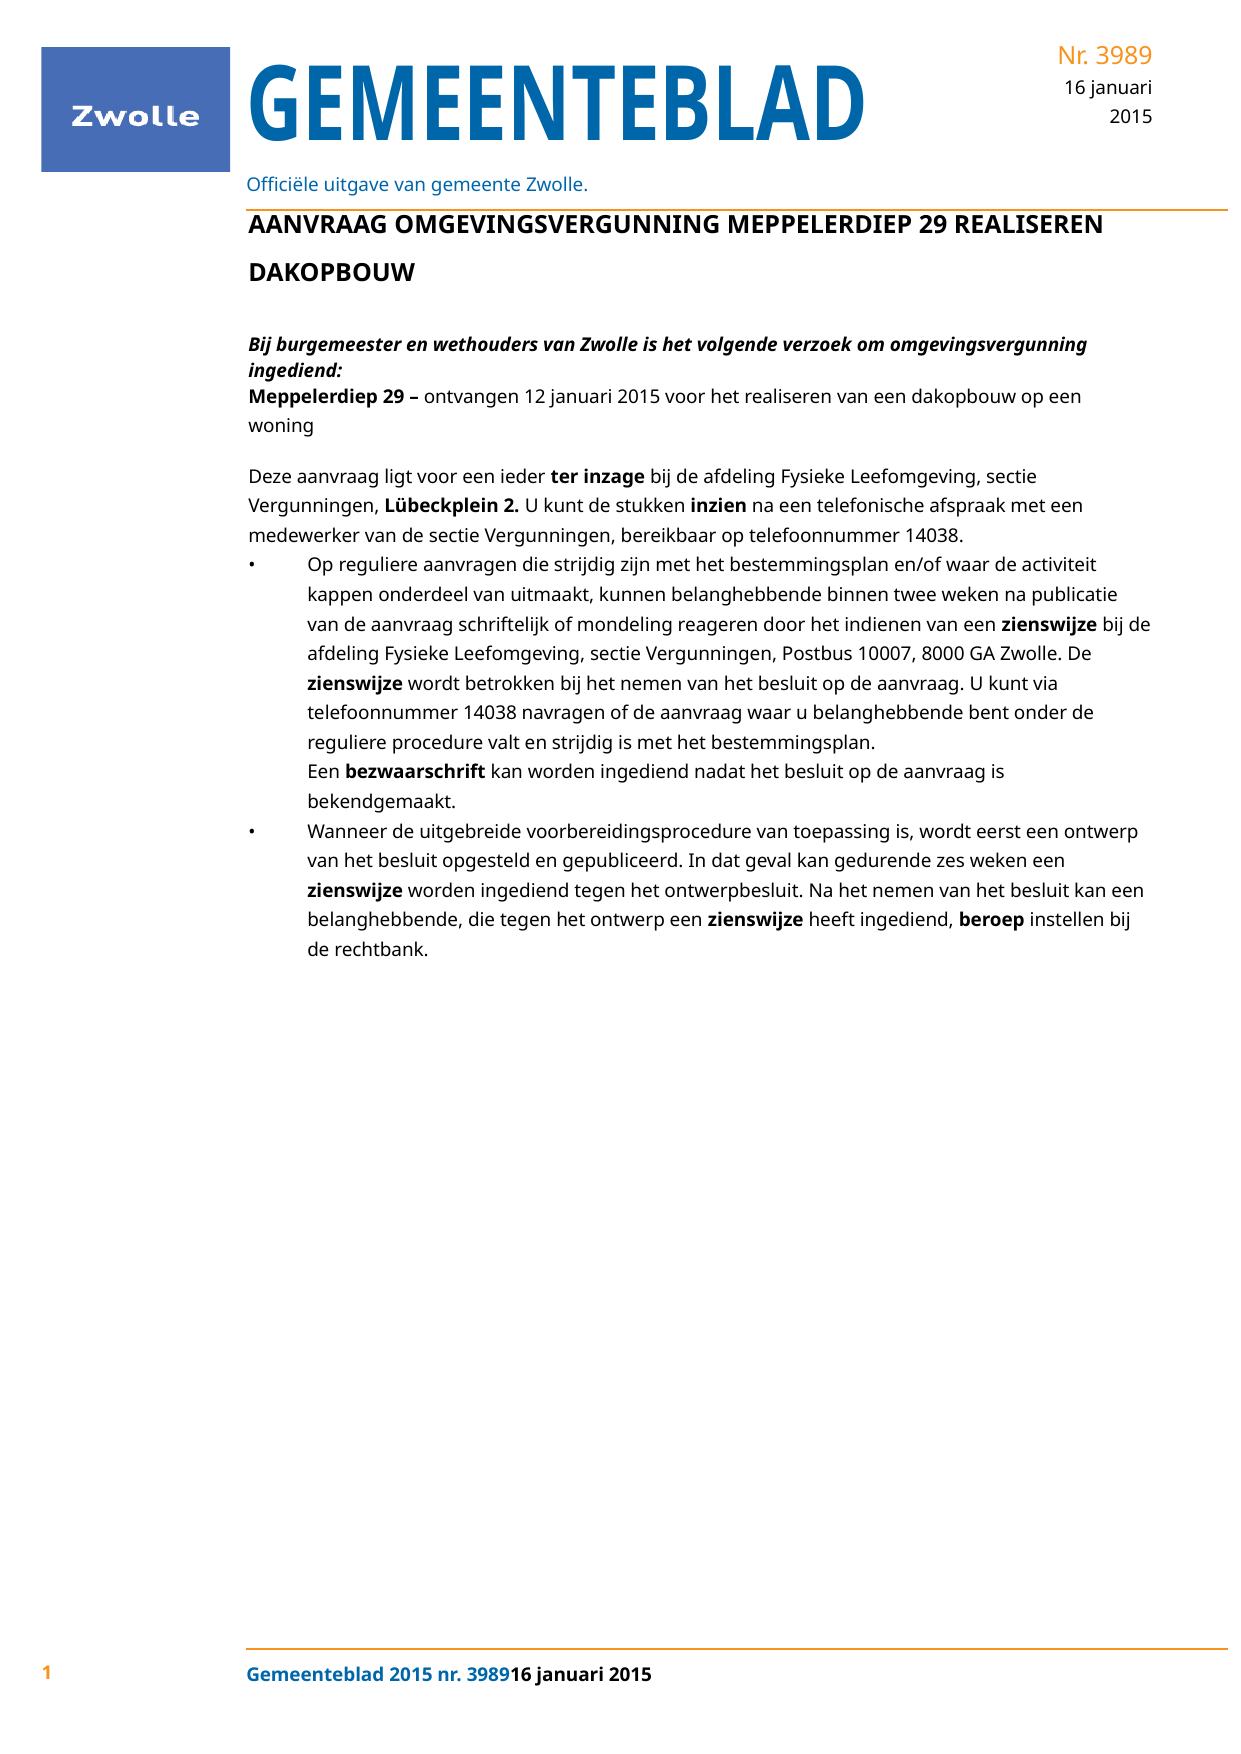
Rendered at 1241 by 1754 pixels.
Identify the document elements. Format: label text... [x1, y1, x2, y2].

text Deze aanvraag ligt voor een ieder ter inzage bij de afdeling Fysieke Leefomgeving, sectie Vergunningen, Lübeckplein 2. U kunt de stukken inzien na een telefonische afspraak met een medewerker van de sectie Vergunningen, bereikbaar op telefoonnummer 14038. [248, 463, 1152, 548]
text AANVRAAG OMGEVINGSVERGUNNING MEPPELERDIEP 29 REALISEREN DAKOPBOUW [248, 211, 1152, 288]
text Bij burgemeester en wethouders van Zwolle is het volgende verzoek om omgevingsvergunning ingediend: [248, 331, 1152, 383]
picture [41, 47, 231, 172]
list Wanneer de uitgebreide voorbereidingsprocedure van toepassing is, wordt eerst een ontwerp van het besluit opgesteld en gepubliceerd. In dat geval kan gedurende zes weken een zienswijze worden ingediend tegen het ontwerpbesluit. Na het nemen van het besluit kan een belanghebbende, die tegen het ontwerp een zienswijze heeft ingediend, beroep instellen bij de rechtbank. [248, 818, 1152, 962]
list Een bezwaarschrift kan worden ingediend nadat het besluit op de aanvraag is bekendgemaakt. [248, 759, 1152, 814]
list Op reguliere aanvragen die strijdig zijn met het bestemmingsplan en/of waar de activiteit kappen onderdeel van uitmaakt, kunnen belanghebbende binnen twee weken na publicatie van de aanvraag schriftelijk of mondeling reageren door het indienen van een zienswijze bij de afdeling Fysieke Leefomgeving, sectie Vergunningen, Postbus 10007, 8000 GA Zwolle. De zienswijze wordt betrokken bij het nemen van het besluit op de aanvraag. U kunt via telefoonnummer 14038 navragen of de aanvraag waar u belanghebbende bent onder de reguliere procedure valt en strijdig is met het bestemmingsplan. [248, 552, 1152, 755]
text Meppelerdiep 29 – ontvangen 12 januari 2015 voor het realiseren van een dakopbouw op een woning [248, 383, 1152, 438]
